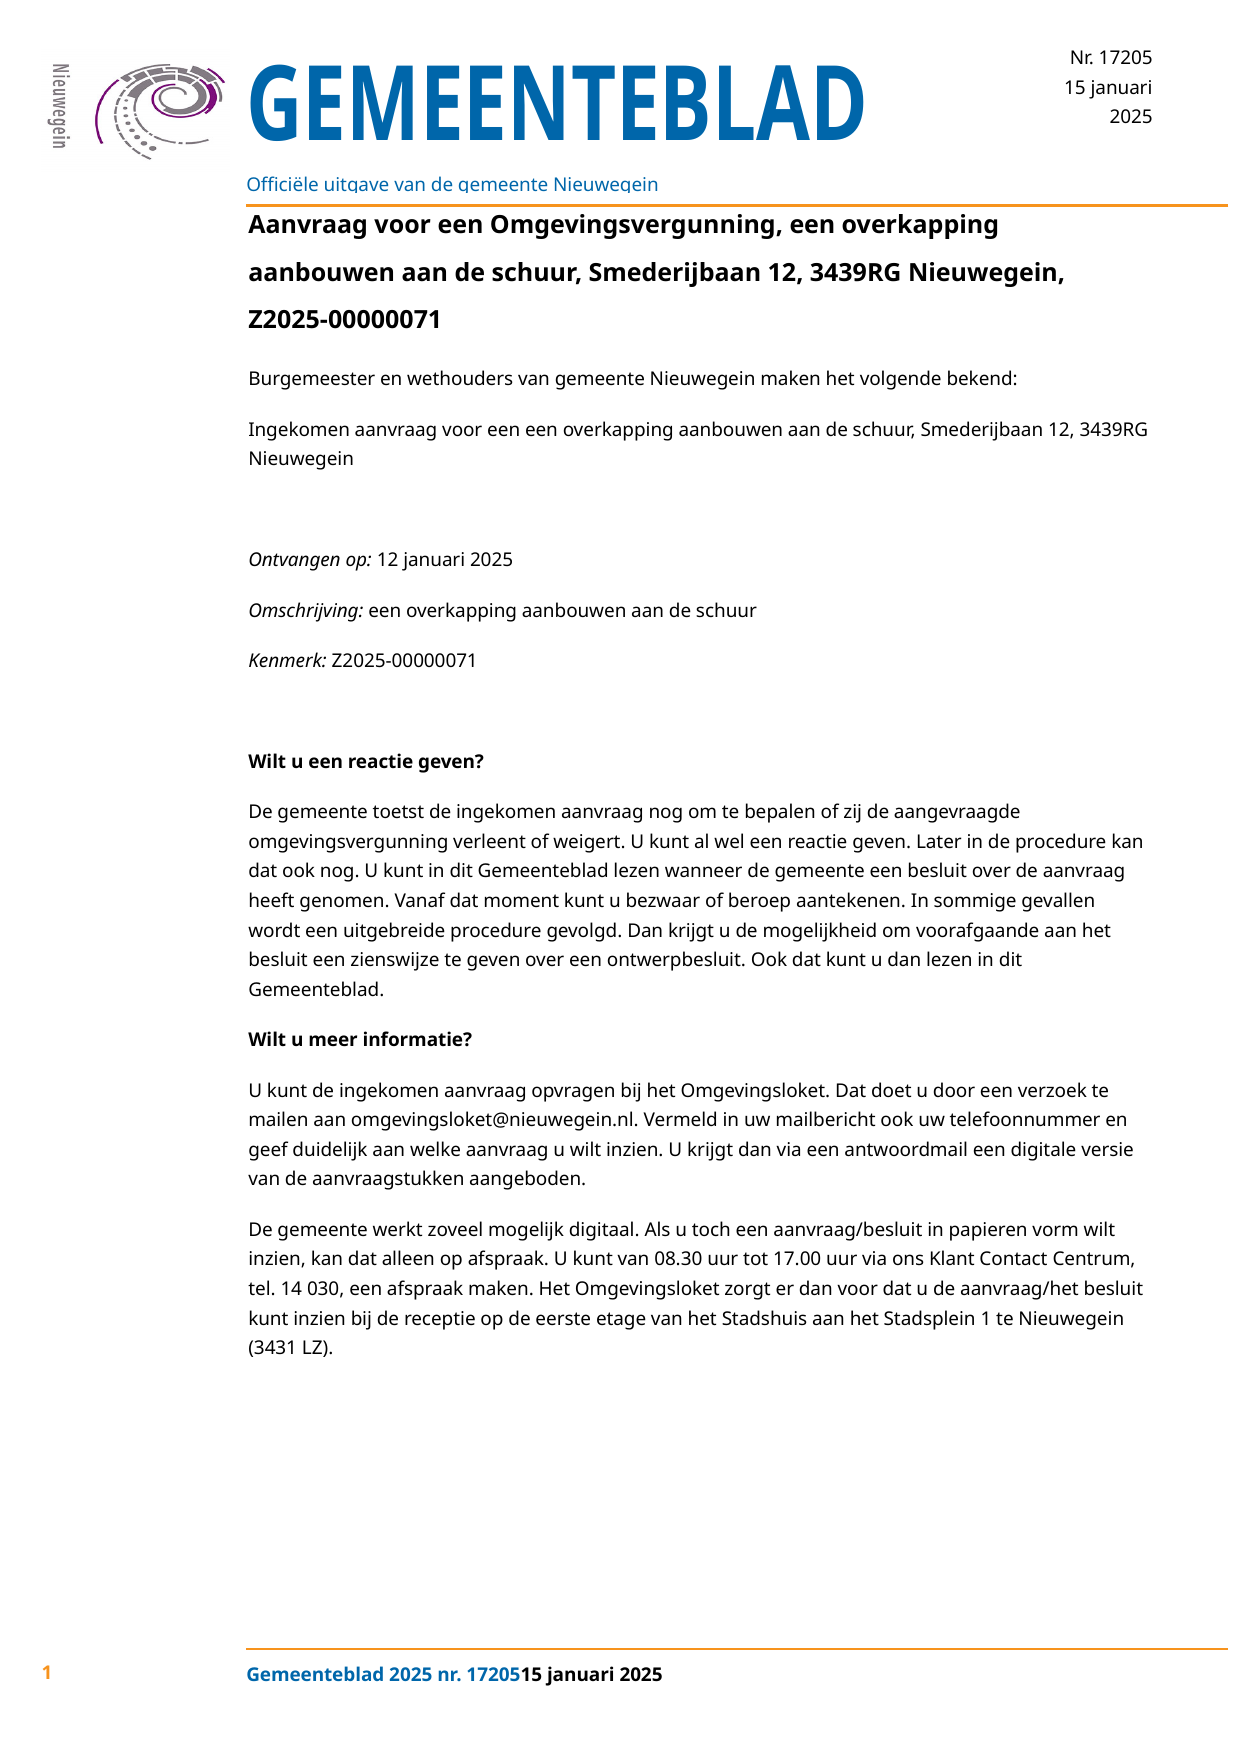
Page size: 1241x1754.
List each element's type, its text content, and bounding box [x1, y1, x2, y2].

text Ontvangen op: 12 januari 2025 [248, 546, 1152, 572]
text Burgemeester en wethouders van gemeente Nieuwegein maken het volgende bekend: [248, 366, 1152, 391]
text U kunt de ingekomen aanvraag opvragen bij het Omgevingsloket. Dat doet u door een verzoek te mailen aan omgevingsloket@nieuwegein.nl. Vermeld in uw mailbericht ook uw telefoonnummer en geef duidelijk aan welke aanvraag u wilt inzien. U krijgt dan via een antwoordmail een digitale versie van de aanvraagstukken aangeboden. [248, 1077, 1152, 1191]
text Kenmerk: Z2025-00000071 [248, 647, 1152, 673]
text Wilt u meer informatie? [248, 1026, 1152, 1052]
picture [41, 47, 231, 172]
text De gemeente toetst de ingekomen aanvraag nog om te bepalen of zij de aangevraagde omgevingsvergunning verleent of weigert. U kunt al wel een reactie geven. Later in de procedure kan dat ook nog. U kunt in dit Gemeenteblad lezen wanneer de gemeente een besluit over de aanvraag heeft genomen. Vanaf dat moment kunt u bezwaar of beroep aantekenen. In sommige gevallen wordt een uitgebreide procedure gevolgd. Dan krijgt u de mogelijkheid om voorafgaande aan het besluit een zienswijze te geven over een ontwerpbesluit. Ook dat kunt u dan lezen in dit Gemeenteblad. [248, 798, 1152, 1002]
text Wilt u een reactie geven? [248, 748, 1152, 774]
text Ingekomen aanvraag voor een een overkapping aanbouwen aan de schuur, Smederijbaan 12, 3439RG Nieuwegein [248, 416, 1152, 471]
text Omschrijving: een overkapping aanbouwen aan de schuur [248, 597, 1152, 622]
text De gemeente werkt zoveel mogelijk digitaal. Als u toch een aanvraag/besluit in papieren vorm wilt inzien, kan dat alleen op afspraak. U kunt van 08.30 uur tot 17.00 uur via ons Klant Contact Centrum, tel. 14 030, een afspraak maken. Het Omgevingsloket zorgt er dan voor dat u de aanvraag/het besluit kunt inzien bij de receptie op de eerste etage van het Stadshuis aan het Stadsplein 1 te Nieuwegein (3431 LZ). [248, 1216, 1152, 1360]
text Aanvraag voor een Omgevingsvergunning, een overkapping aanbouwen aan de schuur, Smederijbaan 12, 3439RG Nieuwegein, Z2025-00000071 [248, 207, 1152, 336]
